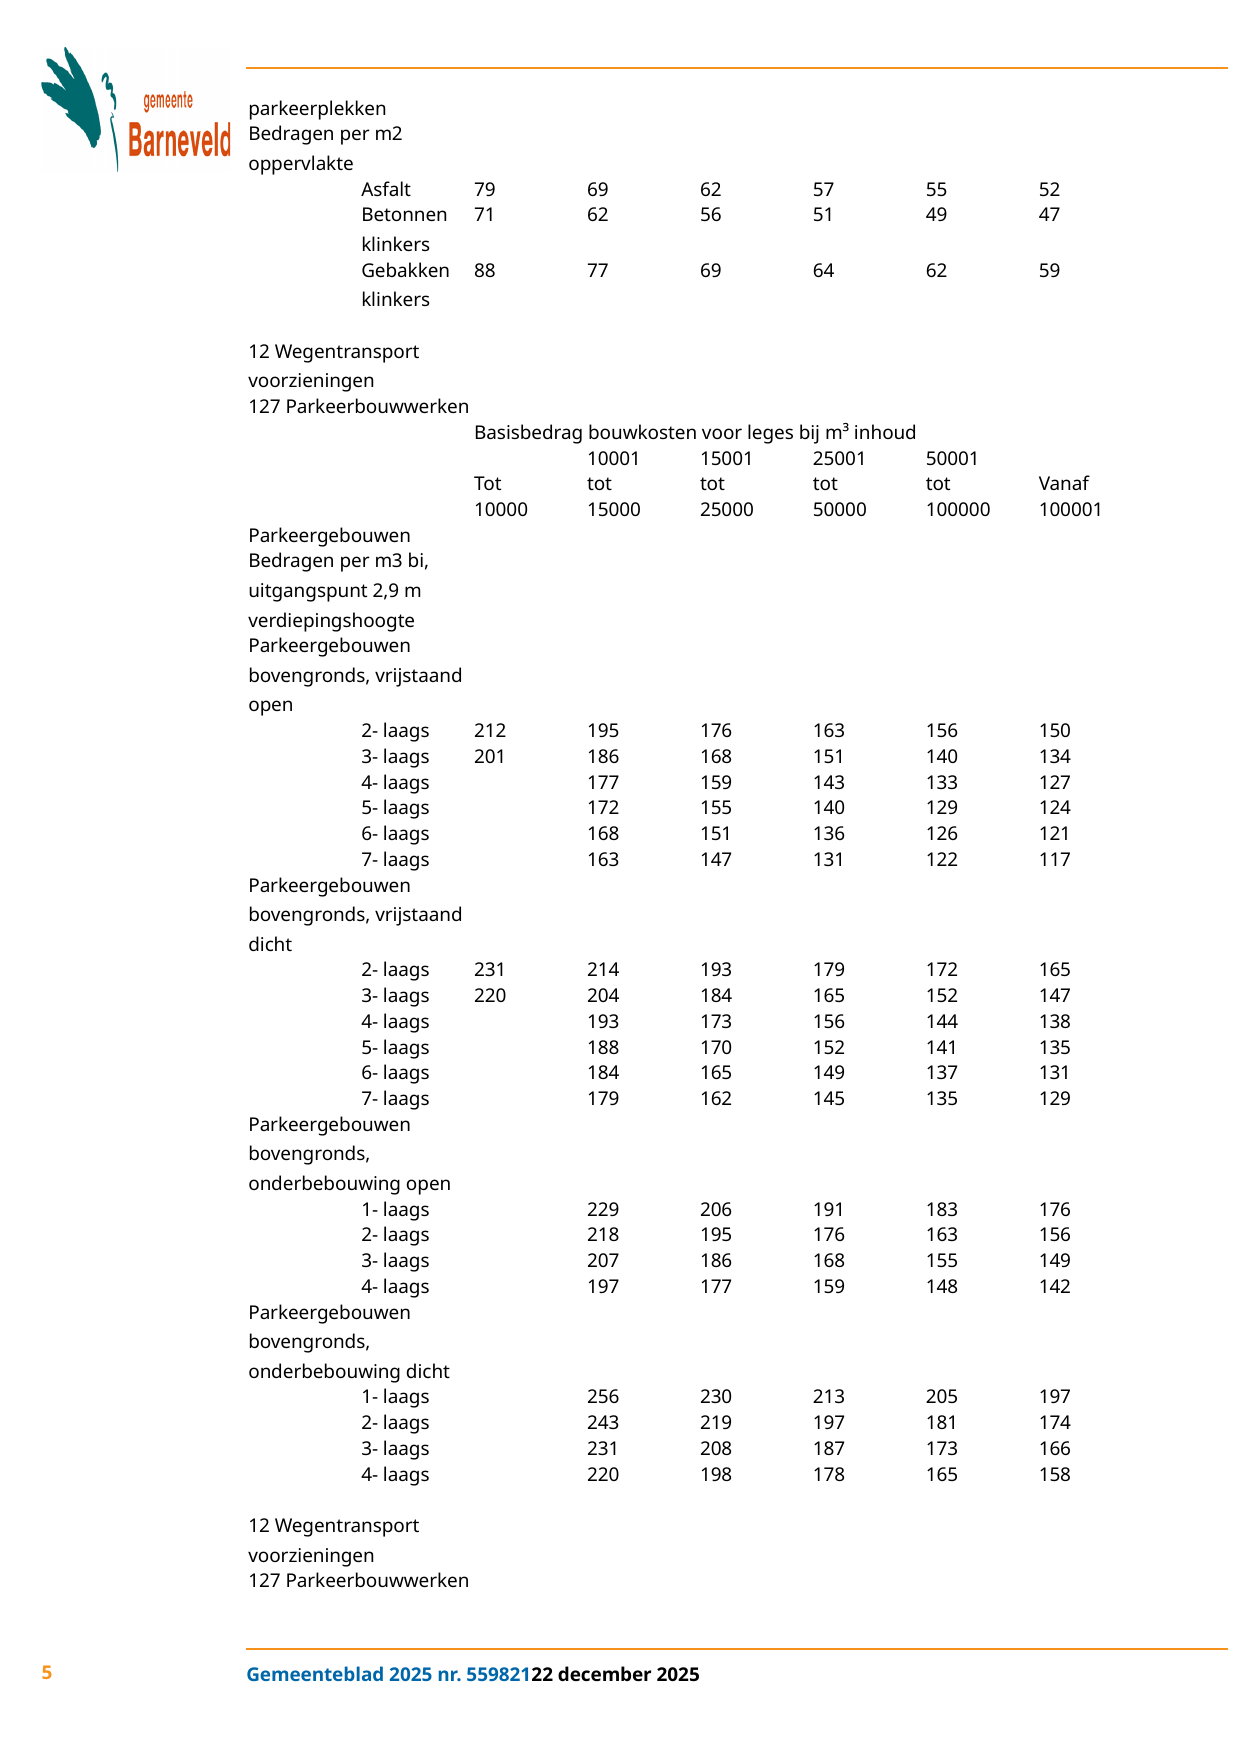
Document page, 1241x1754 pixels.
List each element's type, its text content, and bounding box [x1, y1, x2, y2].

table_cell [700, 633, 813, 717]
table_cell 165 [926, 1461, 1038, 1487]
table_cell [813, 548, 926, 632]
table_cell Betonnen klinkers [361, 202, 474, 257]
table_cell Tot [474, 470, 587, 496]
table_cell 177 [587, 769, 700, 794]
table_cell [926, 121, 1038, 176]
table_cell [248, 419, 361, 445]
table_cell 183 [926, 1196, 1038, 1222]
table_cell 5- laags [361, 795, 474, 820]
table_cell [587, 338, 700, 393]
table_cell [813, 312, 926, 338]
table_cell [926, 312, 1038, 338]
table_cell 141 [926, 1034, 1038, 1059]
table_cell [926, 522, 1038, 548]
table_cell [813, 121, 926, 176]
table_cell 151 [700, 820, 813, 846]
table_cell [248, 445, 361, 470]
table_cell 230 [700, 1384, 813, 1409]
table_cell [474, 846, 587, 872]
table_cell 12 Wegentransport voorzieningen [248, 338, 474, 393]
table_cell [1039, 1513, 1152, 1568]
table_cell [474, 445, 587, 470]
table_cell [700, 548, 813, 632]
table_cell 229 [587, 1196, 700, 1222]
table_cell 62 [700, 176, 813, 202]
table_cell 12 Wegentransport voorzieningen [248, 1513, 474, 1568]
table_cell 147 [1039, 983, 1152, 1008]
table_cell [474, 1273, 587, 1299]
table_cell [248, 795, 361, 820]
table_cell 176 [700, 718, 813, 743]
table_cell 127 [1039, 769, 1152, 794]
table_cell [926, 1513, 1038, 1568]
table_cell 69 [587, 176, 700, 202]
table_cell 57 [813, 176, 926, 202]
table_cell [1039, 1487, 1152, 1512]
table_cell [474, 769, 587, 794]
table_cell [926, 393, 1038, 419]
table_cell [248, 496, 361, 522]
table_cell Parkeergebouwen bovengronds, onderbebouwing dicht [248, 1299, 474, 1384]
table_cell [248, 1085, 361, 1111]
table_cell 213 [813, 1384, 926, 1409]
table_cell 149 [813, 1060, 926, 1085]
table_cell 3- laags [361, 983, 474, 1008]
table_cell 4- laags [361, 1008, 474, 1034]
table_cell 186 [700, 1248, 813, 1273]
table_cell [248, 470, 361, 496]
table_cell 186 [587, 743, 700, 769]
table_cell 124 [1039, 795, 1152, 820]
table_cell 155 [926, 1248, 1038, 1273]
table_cell [474, 1461, 587, 1487]
table_cell [700, 1487, 813, 1512]
table_cell [474, 872, 587, 957]
table_cell 191 [813, 1196, 926, 1222]
table_cell 5- laags [361, 1034, 474, 1059]
table_cell [700, 312, 813, 338]
table_cell 144 [926, 1008, 1038, 1034]
table_cell [474, 1060, 587, 1085]
table_cell 1- laags [361, 1384, 474, 1409]
table_cell 56 [700, 202, 813, 257]
table_cell [1039, 1568, 1152, 1593]
table_cell 6- laags [361, 820, 474, 846]
table_cell 168 [587, 820, 700, 846]
table_cell [813, 1299, 926, 1384]
table_cell 131 [813, 846, 926, 872]
table_cell 15001 [700, 445, 813, 470]
table_cell [361, 419, 474, 445]
table_cell [1039, 121, 1152, 176]
table_cell 165 [700, 1060, 813, 1085]
table_cell Parkeergebouwen bovengronds, vrijstaand open [248, 633, 474, 717]
table_cell 1- laags [361, 1196, 474, 1222]
table_cell 220 [587, 1461, 700, 1487]
table_cell [361, 445, 474, 470]
table_cell [474, 1085, 587, 1111]
table_cell 159 [813, 1273, 926, 1299]
table_cell [1039, 1111, 1152, 1196]
table_cell 10001 [587, 445, 700, 470]
table_cell 49 [926, 202, 1038, 257]
table_cell 25000 [700, 496, 813, 522]
table_cell [248, 1273, 361, 1299]
table_cell [248, 1384, 361, 1409]
table_cell [248, 176, 361, 202]
table_cell [361, 1487, 474, 1512]
table_cell 149 [1039, 1248, 1152, 1273]
table_cell 163 [587, 846, 700, 872]
table_cell [1039, 393, 1152, 419]
table_cell [700, 95, 813, 121]
table_cell 206 [700, 1196, 813, 1222]
table_cell [813, 338, 926, 393]
table_cell 10000 [474, 496, 587, 522]
table_cell 69 [700, 257, 813, 312]
table_cell 147 [700, 846, 813, 872]
table_cell 129 [1039, 1085, 1152, 1111]
table_cell [926, 1487, 1038, 1512]
table_cell [474, 820, 587, 846]
table_cell tot [813, 470, 926, 496]
table_cell 137 [926, 1060, 1038, 1085]
table_cell 166 [1039, 1435, 1152, 1461]
table_cell 158 [1039, 1461, 1152, 1487]
table_cell [474, 1568, 587, 1593]
table_cell 133 [926, 769, 1038, 794]
table_cell 184 [587, 1060, 700, 1085]
table_cell [474, 1384, 587, 1409]
table_cell [700, 872, 813, 957]
table_cell 143 [813, 769, 926, 794]
table_cell [1039, 419, 1152, 445]
table_cell [1039, 338, 1152, 393]
table_cell [474, 312, 587, 338]
table_cell 156 [1039, 1222, 1152, 1247]
table_cell 193 [700, 957, 813, 982]
table_cell [700, 393, 813, 419]
table_cell [248, 1248, 361, 1273]
table_cell [248, 846, 361, 872]
table_cell [474, 1008, 587, 1034]
table_cell [474, 1487, 587, 1512]
table_cell 138 [1039, 1008, 1152, 1034]
table_cell 156 [813, 1008, 926, 1034]
table_cell [700, 1568, 813, 1593]
table_cell [248, 957, 361, 982]
table_cell [248, 1034, 361, 1059]
table_cell 50000 [813, 496, 926, 522]
table_cell [926, 338, 1038, 393]
table_cell 2- laags [361, 718, 474, 743]
table_cell 159 [700, 769, 813, 794]
table_cell [474, 1248, 587, 1273]
table_cell [1039, 1299, 1152, 1384]
table_cell [926, 872, 1038, 957]
table_cell 219 [700, 1410, 813, 1435]
table_cell 142 [1039, 1273, 1152, 1299]
table_cell 127 Parkeerbouwwerken [248, 1568, 474, 1593]
table_cell 150 [1039, 718, 1152, 743]
table_cell 140 [926, 743, 1038, 769]
table_cell 151 [813, 743, 926, 769]
table_cell [361, 312, 474, 338]
table_cell [474, 1513, 587, 1568]
table_cell [587, 95, 700, 121]
table_cell 7- laags [361, 1085, 474, 1111]
table_cell [813, 1513, 926, 1568]
table_cell [361, 470, 474, 496]
table_cell tot [587, 470, 700, 496]
table_cell 163 [926, 1222, 1038, 1247]
table_cell 205 [926, 1384, 1038, 1409]
table_cell [1039, 872, 1152, 957]
table_cell [587, 312, 700, 338]
table_cell [813, 633, 926, 717]
table_cell Bedragen per m3 bi, uitgangspunt 2,9 m verdiepingshoogte [248, 548, 474, 632]
table_cell [587, 1568, 700, 1593]
table_cell [926, 633, 1038, 717]
table_cell [248, 1222, 361, 1247]
table_cell [248, 718, 361, 743]
table_cell 174 [1039, 1410, 1152, 1435]
table_cell [474, 1435, 587, 1461]
table_cell 231 [587, 1435, 700, 1461]
table_cell [474, 1111, 587, 1196]
table_cell [926, 548, 1038, 632]
table_cell 126 [926, 820, 1038, 846]
table_cell [248, 983, 361, 1008]
table_cell 2- laags [361, 1410, 474, 1435]
table_cell [587, 522, 700, 548]
table_cell 201 [474, 743, 587, 769]
table_cell 173 [926, 1435, 1038, 1461]
table_cell 52 [1039, 176, 1152, 202]
table_cell 77 [587, 257, 700, 312]
table_cell 15000 [587, 496, 700, 522]
table_cell 204 [587, 983, 700, 1008]
table_cell 2- laags [361, 1222, 474, 1247]
table_cell 64 [813, 257, 926, 312]
table_cell 4- laags [361, 1461, 474, 1487]
table_cell 176 [813, 1222, 926, 1247]
table_cell [587, 633, 700, 717]
table_cell [813, 393, 926, 419]
table_cell [474, 1299, 587, 1384]
table_cell [248, 312, 361, 338]
table_cell [700, 1513, 813, 1568]
table_cell [248, 769, 361, 794]
table_cell 165 [1039, 957, 1152, 982]
table_cell [587, 1111, 700, 1196]
table_cell 117 [1039, 846, 1152, 872]
table_cell 88 [474, 257, 587, 312]
table_cell 50001 [926, 445, 1038, 470]
table_cell 195 [587, 718, 700, 743]
table_cell 2- laags [361, 957, 474, 982]
table_cell Parkeergebouwen bovengronds, onderbebouwing open [248, 1111, 474, 1196]
table_cell 179 [587, 1085, 700, 1111]
table_cell 165 [813, 983, 926, 1008]
table_cell [926, 1568, 1038, 1593]
table_cell [813, 95, 926, 121]
table_cell 195 [700, 1222, 813, 1247]
table_cell 168 [700, 743, 813, 769]
table_cell [587, 121, 700, 176]
table_cell 178 [813, 1461, 926, 1487]
table_cell [361, 496, 474, 522]
table_cell 212 [474, 718, 587, 743]
table_cell [813, 522, 926, 548]
table_cell [1039, 312, 1152, 338]
table_cell Gebakken klinkers [361, 257, 474, 312]
table_cell 135 [1039, 1034, 1152, 1059]
table_cell [1039, 633, 1152, 717]
table_cell 51 [813, 202, 926, 257]
table_cell [474, 338, 587, 393]
table_cell [248, 820, 361, 846]
table_cell [587, 1487, 700, 1512]
table_cell 207 [587, 1248, 700, 1273]
table_cell 134 [1039, 743, 1152, 769]
table_cell [248, 1060, 361, 1085]
table_cell [474, 393, 587, 419]
table_cell 136 [813, 820, 926, 846]
table_cell [248, 1435, 361, 1461]
table_cell [813, 1487, 926, 1512]
table_cell 79 [474, 176, 587, 202]
table_cell Bedragen per m2 oppervlakte [248, 121, 474, 176]
table_cell 6- laags [361, 1060, 474, 1085]
table_cell 155 [700, 795, 813, 820]
table_cell 145 [813, 1085, 926, 1111]
table_cell Basisbedrag bouwkosten voor leges bij m³ inhoud [474, 419, 1038, 445]
table_cell 100000 [926, 496, 1038, 522]
table_cell [700, 1111, 813, 1196]
table_cell [248, 1008, 361, 1034]
table_cell 3- laags [361, 1248, 474, 1273]
table_cell 177 [700, 1273, 813, 1299]
table_cell 59 [1039, 257, 1152, 312]
table_cell [700, 1299, 813, 1384]
table_cell 131 [1039, 1060, 1152, 1085]
table_cell [474, 1196, 587, 1222]
table_cell [1039, 522, 1152, 548]
table_cell 4- laags [361, 1273, 474, 1299]
table_cell [813, 872, 926, 957]
table_cell 3- laags [361, 1435, 474, 1461]
table_cell Parkeergebouwen bovengronds, vrijstaand dicht [248, 872, 474, 957]
table_cell [248, 743, 361, 769]
table_cell 176 [1039, 1196, 1152, 1222]
table_cell 220 [474, 983, 587, 1008]
table_cell Asfalt [361, 176, 474, 202]
table_cell 243 [587, 1410, 700, 1435]
table_cell 214 [587, 957, 700, 982]
table_cell 152 [813, 1034, 926, 1059]
table_cell 208 [700, 1435, 813, 1461]
table_cell 179 [813, 957, 926, 982]
table_cell 172 [926, 957, 1038, 982]
table_cell 152 [926, 983, 1038, 1008]
table_cell 47 [1039, 202, 1152, 257]
table_cell [474, 522, 587, 548]
table_cell 188 [587, 1034, 700, 1059]
table_cell 181 [926, 1410, 1038, 1435]
table_cell 173 [700, 1008, 813, 1034]
table_cell [248, 1487, 361, 1512]
table_cell 198 [700, 1461, 813, 1487]
table_cell [474, 95, 587, 121]
table_cell 148 [926, 1273, 1038, 1299]
table_cell 163 [813, 718, 926, 743]
table_cell [813, 1111, 926, 1196]
table_cell 218 [587, 1222, 700, 1247]
table_cell tot [700, 470, 813, 496]
table_cell 129 [926, 795, 1038, 820]
table_cell tot [926, 470, 1038, 496]
table_cell [474, 1222, 587, 1247]
table_cell [248, 202, 361, 257]
table_cell [1039, 445, 1152, 470]
table_cell [926, 95, 1038, 121]
table_cell [926, 1299, 1038, 1384]
table_cell 127 Parkeerbouwwerken [248, 393, 474, 419]
table_cell [474, 633, 587, 717]
table_cell 121 [1039, 820, 1152, 846]
table_cell [474, 1410, 587, 1435]
table_cell 62 [587, 202, 700, 257]
table_cell [587, 1513, 700, 1568]
table_cell 168 [813, 1248, 926, 1273]
table_cell [248, 257, 361, 312]
table_cell 7- laags [361, 846, 474, 872]
table_cell [587, 393, 700, 419]
table_cell 231 [474, 957, 587, 982]
table_cell 122 [926, 846, 1038, 872]
table_cell [587, 1299, 700, 1384]
table_cell 135 [926, 1085, 1038, 1111]
table_cell 25001 [813, 445, 926, 470]
table_cell [587, 872, 700, 957]
table_cell 3- laags [361, 743, 474, 769]
table_cell 184 [700, 983, 813, 1008]
table_cell 170 [700, 1034, 813, 1059]
table_cell [1039, 548, 1152, 632]
table_cell [474, 795, 587, 820]
table_cell [1039, 95, 1152, 121]
table_cell [587, 548, 700, 632]
table_cell [474, 1034, 587, 1059]
table_cell [248, 1196, 361, 1222]
table_cell 197 [1039, 1384, 1152, 1409]
table_cell 172 [587, 795, 700, 820]
table_cell 187 [813, 1435, 926, 1461]
table_cell [474, 548, 587, 632]
table_cell [248, 1410, 361, 1435]
table_cell 156 [926, 718, 1038, 743]
table_cell 62 [926, 257, 1038, 312]
table_cell [813, 1568, 926, 1593]
table_cell 256 [587, 1384, 700, 1409]
table_cell 162 [700, 1085, 813, 1111]
table_cell 140 [813, 795, 926, 820]
table_cell Parkeergebouwen [248, 522, 474, 548]
table_cell [926, 1111, 1038, 1196]
table_cell [248, 1461, 361, 1487]
table_cell 71 [474, 202, 587, 257]
table_cell [700, 338, 813, 393]
picture [41, 47, 231, 172]
table_cell 4- laags [361, 769, 474, 794]
table_cell 100001 [1039, 496, 1152, 522]
table_cell 197 [587, 1273, 700, 1299]
table_cell 197 [813, 1410, 926, 1435]
table_cell parkeerplekken [248, 95, 474, 121]
table_cell 193 [587, 1008, 700, 1034]
table_cell [700, 522, 813, 548]
table_cell [474, 121, 587, 176]
table_cell [700, 121, 813, 176]
table_cell 55 [926, 176, 1038, 202]
table_cell Vanaf [1039, 470, 1152, 496]
